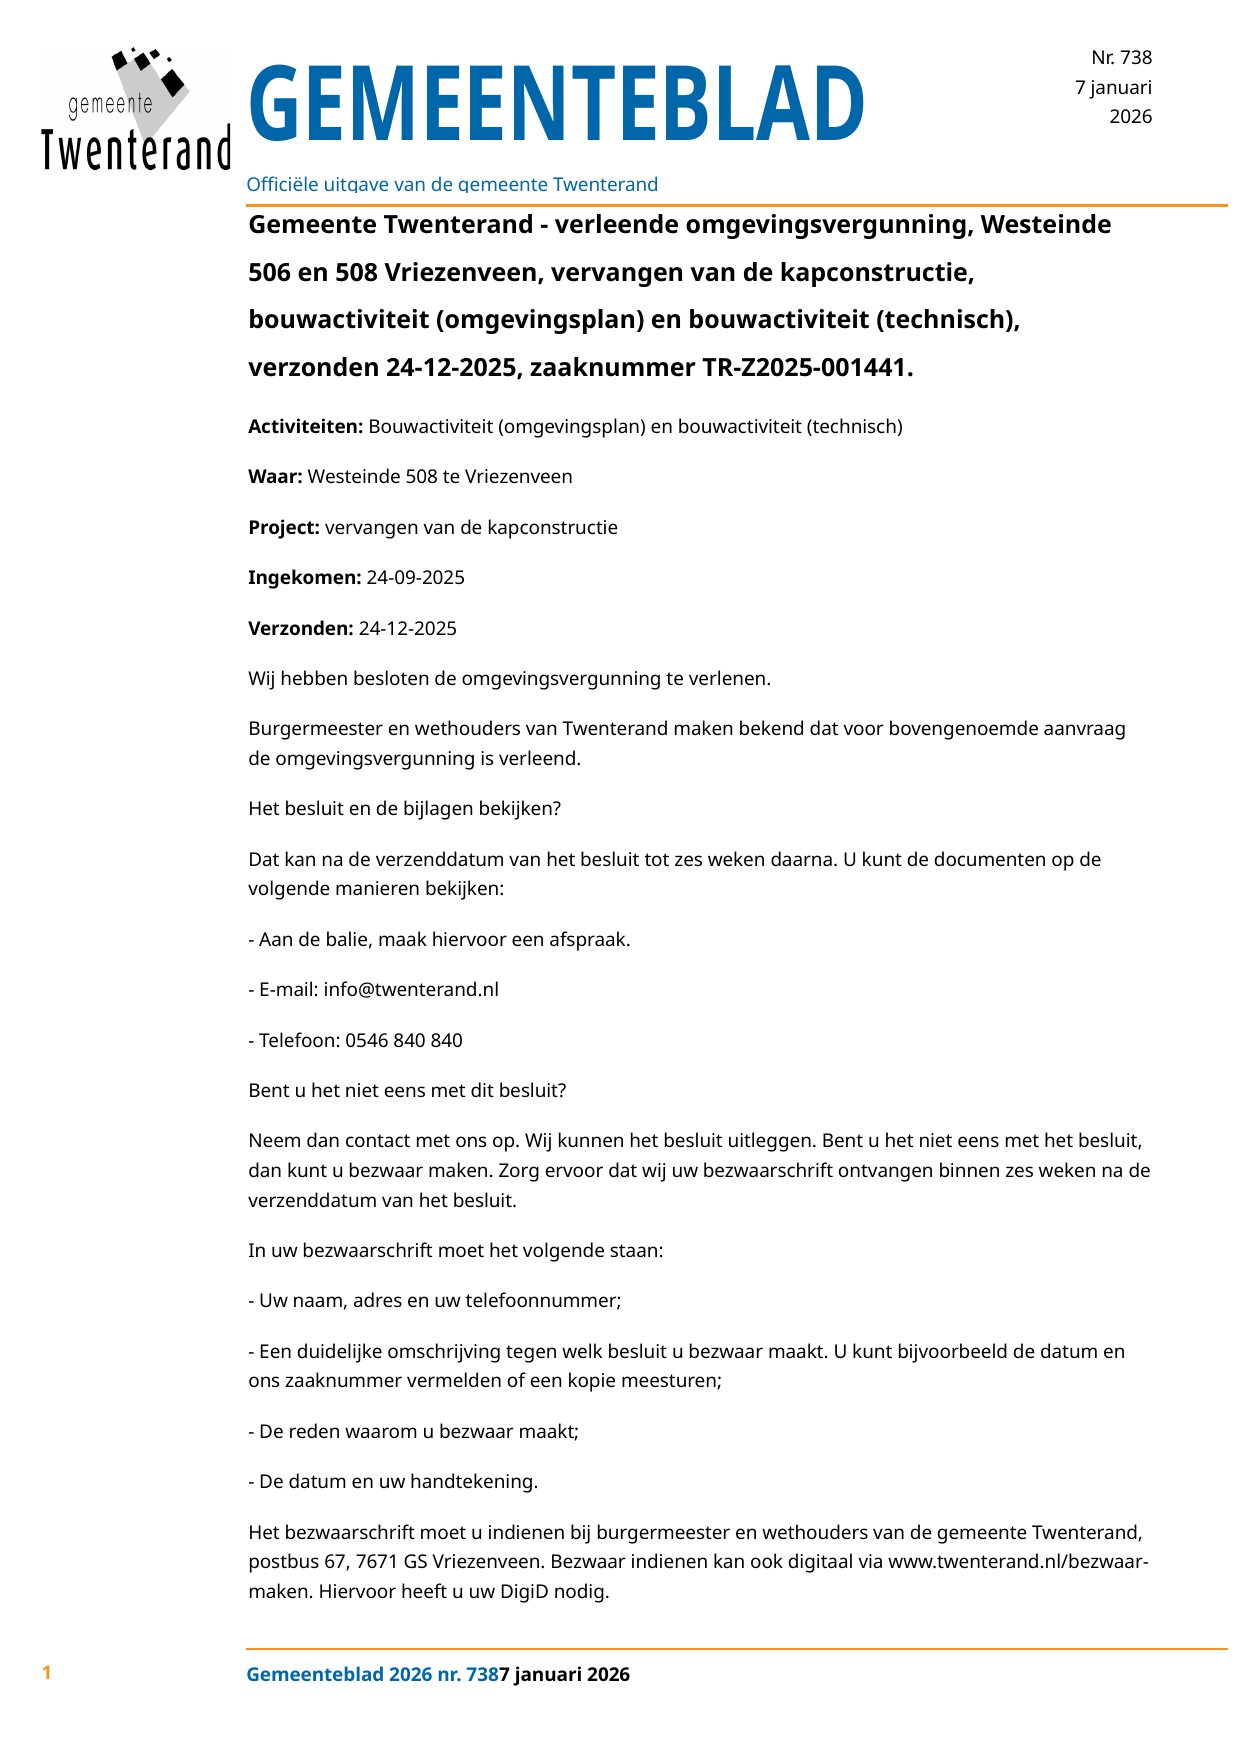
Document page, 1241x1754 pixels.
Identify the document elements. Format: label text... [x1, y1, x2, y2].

text - Aan de balie, maak hiervoor een afspraak. [248, 926, 1152, 952]
text In uw bezwaarschrift moet het volgende staan: [248, 1237, 1152, 1263]
text - Een duidelijke omschrijving tegen welk besluit u bezwaar maakt. U kunt bijvoorbeeld de datum en ons zaaknummer vermelden of een kopie meesturen; [248, 1338, 1152, 1393]
text Het besluit en de bijlagen bekijken? [248, 796, 1152, 821]
text Ingekomen: 24-09-2025 [248, 564, 1152, 590]
text Gemeente Twenterand - verleende omgevingsvergunning, Westeinde 506 en 508 Vriezenveen, vervangen van de kapconstructie, bouwactiviteit (omgevingsplan) en bouwactiviteit (technisch), verzonden 24-12-2025, zaaknummer TR-Z2025-001441. [248, 207, 1152, 384]
text Activiteiten: Bouwactiviteit (omgevingsplan) en bouwactiviteit (technisch) [248, 413, 1152, 439]
text Bent u het niet eens met dit besluit? [248, 1077, 1152, 1103]
text Verzonden: 24-12-2025 [248, 615, 1152, 641]
text - De reden waarom u bezwaar maakt; [248, 1418, 1152, 1444]
text Waar: Westeinde 508 te Vriezenveen [248, 463, 1152, 489]
text Wij hebben besloten de omgevingsvergunning te verlenen. [248, 665, 1152, 691]
text Neem dan contact met ons op. Wij kunnen het besluit uitleggen. Bent u het niet eens met het besluit, dan kunt u bezwaar maken. Zorg ervoor dat wij uw bezwaarschrift ontvangen binnen zes weken na de verzenddatum van het besluit. [248, 1128, 1152, 1213]
text Project: vervangen van de kapconstructie [248, 514, 1152, 540]
text Het bezwaarschrift moet u indienen bij burgermeester en wethouders van de gemeente Twenterand, postbus 67, 7671 GS Vriezenveen. Bezwaar indienen kan ook digitaal via www.twenterand.nl/bezwaar-maken. Hiervoor heeft u uw DigiD nodig. [248, 1519, 1152, 1604]
text - Telefoon: 0546 840 840 [248, 1027, 1152, 1053]
picture [41, 47, 231, 172]
text - E-mail: info@twenterand.nl [248, 976, 1152, 1002]
text Dat kan na de verzenddatum van het besluit tot zes weken daarna. U kunt de documenten op de volgende manieren bekijken: [248, 846, 1152, 901]
text Burgermeester en wethouders van Twenterand maken bekend dat voor bovengenoemde aanvraag de omgevingsvergunning is verleend. [248, 716, 1152, 771]
text - De datum en uw handtekening. [248, 1468, 1152, 1494]
text - Uw naam, adres en uw telefoonnummer; [248, 1288, 1152, 1313]
